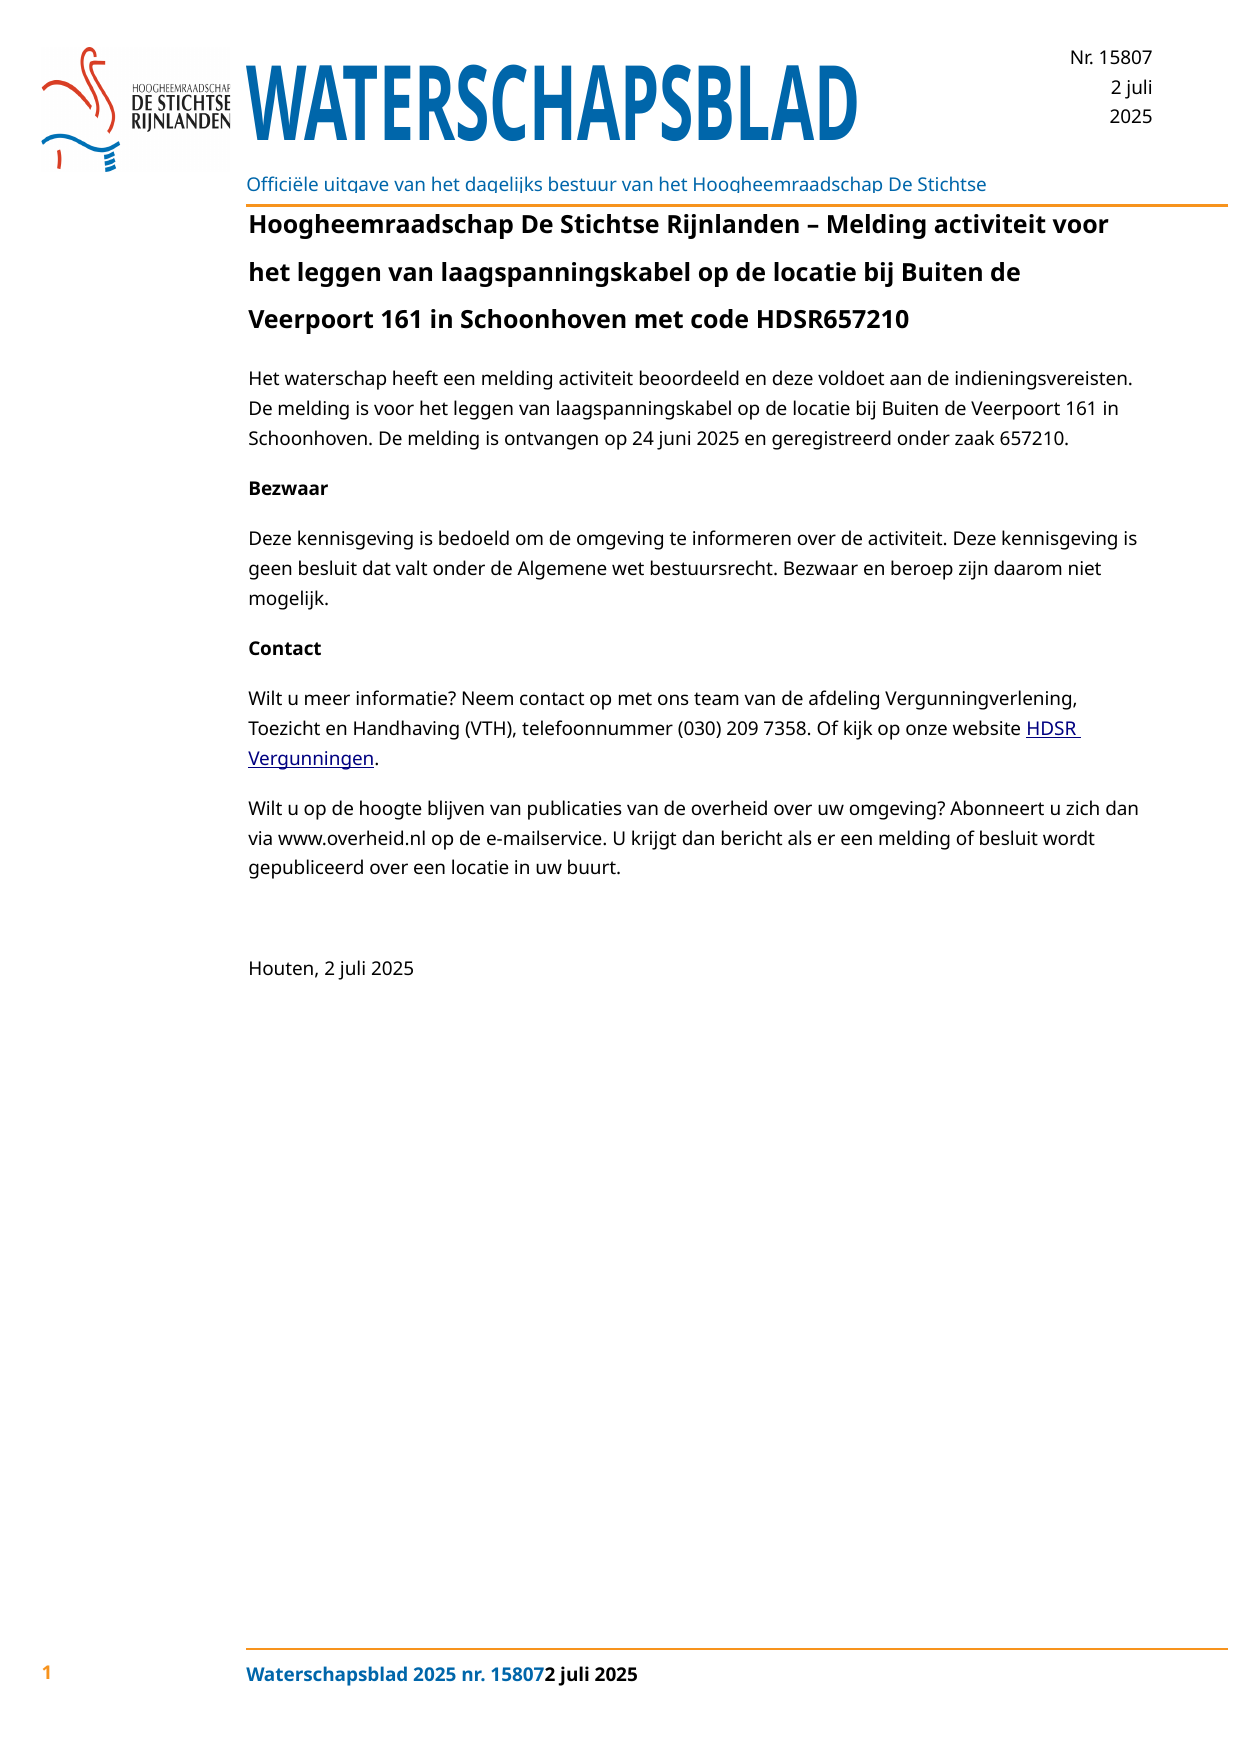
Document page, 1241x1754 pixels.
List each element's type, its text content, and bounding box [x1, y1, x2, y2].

text Hoogheemraadschap De Stichtse Rijnlanden – Melding activiteit voor het leggen van laagspanningskabel op de locatie bij Buiten de Veerpoort 161 in Schoonhoven met code HDSR657210 [248, 207, 1152, 336]
text Wilt u meer informatie? Neem contact op met ons team van de afdeling Vergunningverlening, Toezicht en Handhaving (VTH), telefoonnummer (030) 209 7358. Of kijk op onze website HDSR Vergunningen. [248, 686, 1152, 770]
picture [41, 47, 231, 172]
text Bezwaar [248, 475, 1152, 501]
text Houten, 2 juli 2025 [248, 955, 1152, 981]
text Het waterschap heeft een melding activiteit beoordeeld en deze voldoet aan de indieningsvereisten. De melding is voor het leggen van laagspanningskabel op de locatie bij Buiten de Veerpoort 161 in Schoonhoven. De melding is ontvangen op 24 juni 2025 en geregistreerd onder zaak 657210. [248, 366, 1152, 450]
text Contact [248, 635, 1152, 661]
text Deze kennisgeving is bedoeld om de omgeving te informeren over de activiteit. Deze kennisgeving is geen besluit dat valt onder de Algemene wet bestuursrecht. Bezwaar en beroep zijn daarom niet mogelijk. [248, 526, 1152, 610]
text Wilt u op de hoogte blijven van publicaties van de overheid over uw omgeving? Abonneert u zich dan via www.overheid.nl op de e-mailservice. U krijgt dan bericht als er een melding of besluit wordt gepubliceerd over een locatie in uw buurt. [248, 795, 1152, 880]
